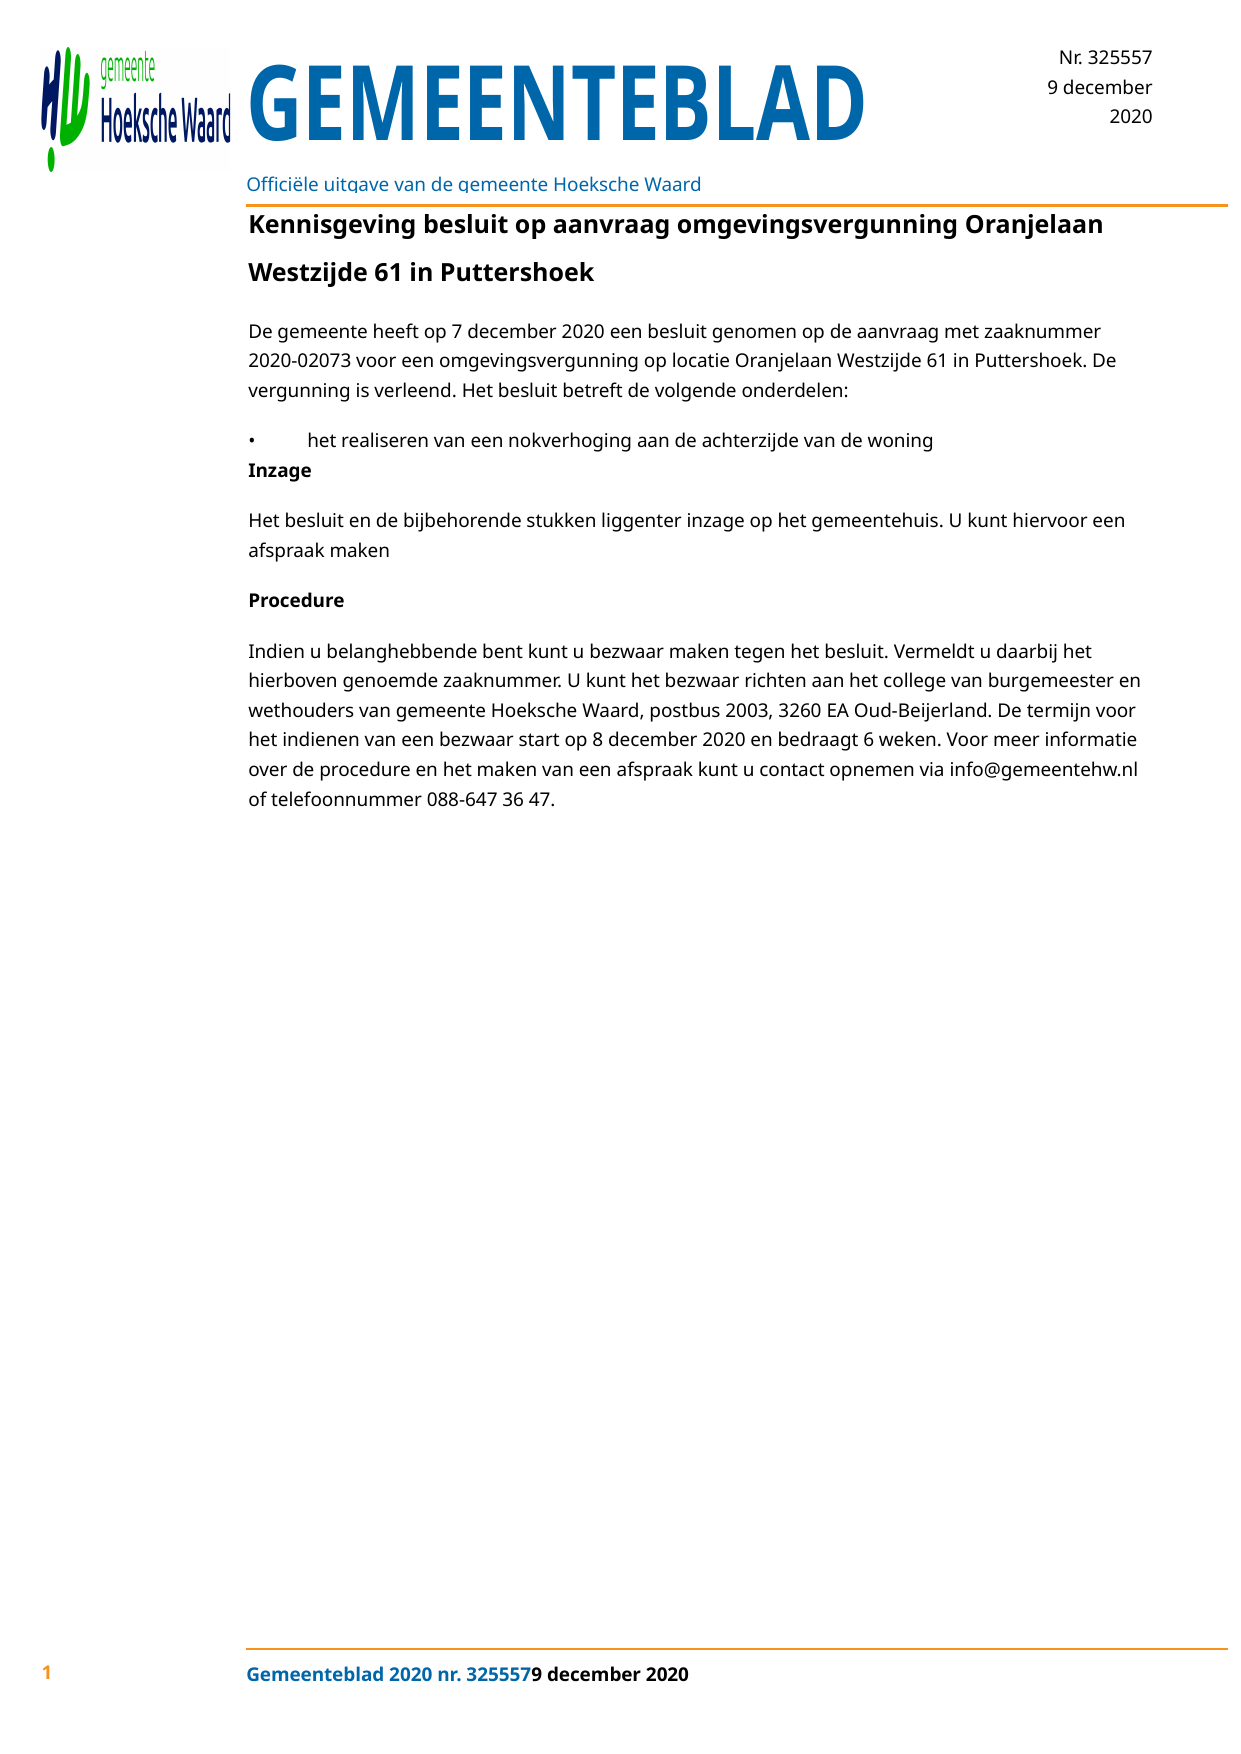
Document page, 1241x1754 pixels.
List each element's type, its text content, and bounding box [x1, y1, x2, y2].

text Kennisgeving besluit op aanvraag omgevingsvergunning Oranjelaan Westzijde 61 in Puttershoek [248, 207, 1152, 288]
text Indien u belanghebbende bent kunt u bezwaar maken tegen het besluit. Vermeldt u daarbij het hierboven genoemde zaaknummer. U kunt het bezwaar richten aan het college van burgemeester en wethouders van gemeente Hoeksche Waard, postbus 2003, 3260 EA Oud-Beijerland. De termijn voor het indienen van een bezwaar start op 8 december 2020 en bedraagt 6 weken. Voor meer informatie over de procedure en het maken van een afspraak kunt u contact opnemen via info@gemeentehw.nl of telefoonnummer 088-647 36 47. [248, 638, 1152, 812]
picture [41, 47, 231, 172]
list het realiseren van een nokverhoging aan de achterzijde van de woning [248, 427, 1152, 453]
text Het besluit en de bijbehorende stukken liggenter inzage op het gemeentehuis. U kunt hiervoor een afspraak maken [248, 507, 1152, 563]
text Inzage [248, 457, 1152, 483]
text Procedure [248, 587, 1152, 613]
text De gemeente heeft op 7 december 2020 een besluit genomen op de aanvraag met zaaknummer 2020-02073 voor een omgevingsvergunning op locatie Oranjelaan Westzijde 61 in Puttershoek. De vergunning is verleend. Het besluit betreft de volgende onderdelen: [248, 318, 1152, 403]
